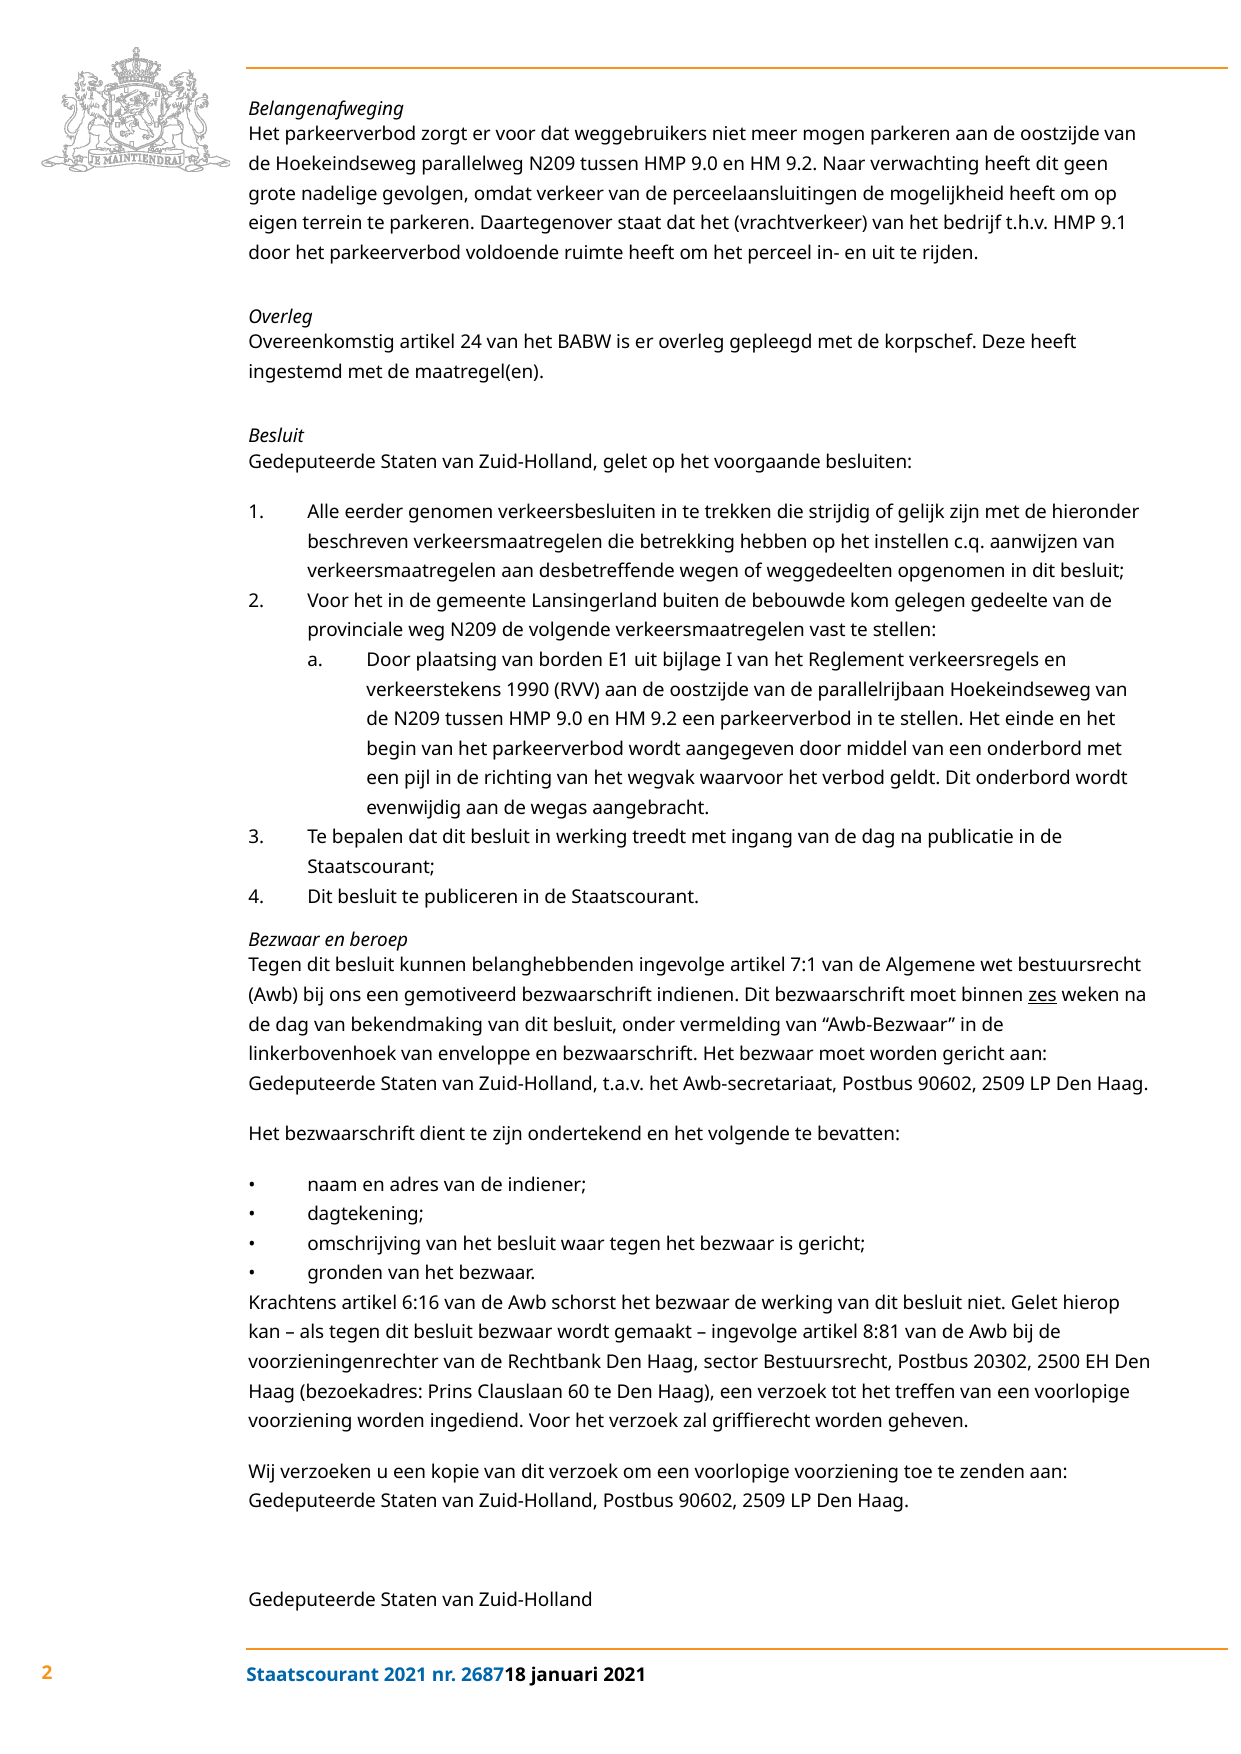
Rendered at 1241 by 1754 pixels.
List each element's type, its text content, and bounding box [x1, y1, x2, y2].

list dagtekening; [248, 1200, 1152, 1226]
text Wij verzoeken u een kopie van dit verzoek om een voorlopige voorziening toe te zenden aan: Gedeputeerde Staten van Zuid-Holland, Postbus 90602, 2509 LP Den Haag. [248, 1458, 1152, 1513]
list naam en adres van de indiener; [248, 1171, 1152, 1197]
list Te bepalen dat dit besluit in werking treedt met ingang van de dag na publicatie in de Staatscourant; [248, 824, 1152, 879]
list gronden van het bezwaar. [248, 1259, 1152, 1285]
text Gedeputeerde Staten van Zuid-Holland, gelet op het voorgaande besluiten: [248, 448, 1152, 473]
list Dit besluit te publiceren in de Staatscourant. [248, 883, 1152, 908]
text Bezwaar en beroep [248, 926, 1152, 952]
text Besluit [248, 422, 1152, 448]
text Gedeputeerde Staten van Zuid-Holland [248, 1586, 1152, 1611]
text Overleg [248, 303, 1152, 328]
text Belangenafweging [248, 95, 1152, 121]
text Krachtens artikel 6:16 van de Awb schorst het bezwaar de werking van dit besluit niet. Gelet hierop kan – als tegen dit besluit bezwaar wordt gemaakt – ingevolge artikel 8:81 van de Awb bij de voorzieningenrechter van de Rechtbank Den Haag, sector Bestuursrecht, Postbus 20302, 2500 EH Den Haag (bezoekadres: Prins Clauslaan 60 te Den Haag), een verzoek tot het treffen van een voorlopige voorziening worden ingediend. Voor het verzoek zal griffierecht worden geheven. [248, 1289, 1152, 1433]
list omschrijving van het besluit waar tegen het bezwaar is gericht; [248, 1230, 1152, 1256]
text Het bezwaarschrift dient te zijn ondertekend en het volgende te bevatten: [248, 1120, 1152, 1146]
list Door plaatsing van borden E1 uit bijlage I van het Reglement verkeersregels en verkeerstekens 1990 (RVV) aan de oostzijde van de parallelrijbaan Hoekeindseweg van de N209 tussen HMP 9.0 en HM 9.2 een parkeerverbod in te stellen. Het einde en het begin van het parkeerverbod wordt aangegeven door middel van een onderbord met een pijl in de richting van het wegvak waarvoor het verbod geldt. Dit onderbord wordt evenwijdig aan de wegas aangebracht. [307, 646, 1152, 820]
text Tegen dit besluit kunnen belanghebbenden ingevolge artikel 7:1 van de Algemene wet bestuursrecht (Awb) bij ons een gemotiveerd bezwaarschrift indienen. Dit bezwaarschrift moet binnen zes weken na de dag van bekendmaking van dit besluit, onder vermelding van “Awb-Bezwaar” in de linkerbovenhoek van enveloppe en bezwaarschrift. Het bezwaar moet worden gericht aan: Gedeputeerde Staten van Zuid-Holland, t.a.v. het Awb-secretariaat, Postbus 90602, 2509 LP Den Haag. [248, 952, 1152, 1096]
text Het parkeerverbod zorgt er voor dat weggebruikers niet meer mogen parkeren aan de oostzijde van de Hoekeindseweg parallelweg N209 tussen HMP 9.0 en HM 9.2. Naar verwachting heeft dit geen grote nadelige gevolgen, omdat verkeer van de perceelaansluitingen de mogelijkheid heeft om op eigen terrein te parkeren. Daartegenover staat dat het (vrachtverkeer) van het bedrijf t.h.v. HMP 9.1 door het parkeerverbod voldoende ruimte heeft om het perceel in- en uit te rijden. [248, 121, 1152, 264]
picture [41, 47, 231, 172]
list Alle eerder genomen verkeersbesluiten in te trekken die strijdig of gelijk zijn met de hieronder beschreven verkeersmaatregelen die betrekking hebben op het instellen c.q. aanwijzen van verkeersmaatregelen aan desbetreffende wegen of weggedeelten opgenomen in dit besluit; [248, 498, 1152, 583]
text Overeenkomstig artikel 24 van het BABW is er overleg gepleegd met de korpschef. Deze heeft ingestemd met de maatregel(en). [248, 328, 1152, 384]
list Voor het in de gemeente Lansingerland buiten de bebouwde kom gelegen gedeelte van de provinciale weg N209 de volgende verkeersmaatregelen vast te stellen: [248, 587, 1152, 642]
